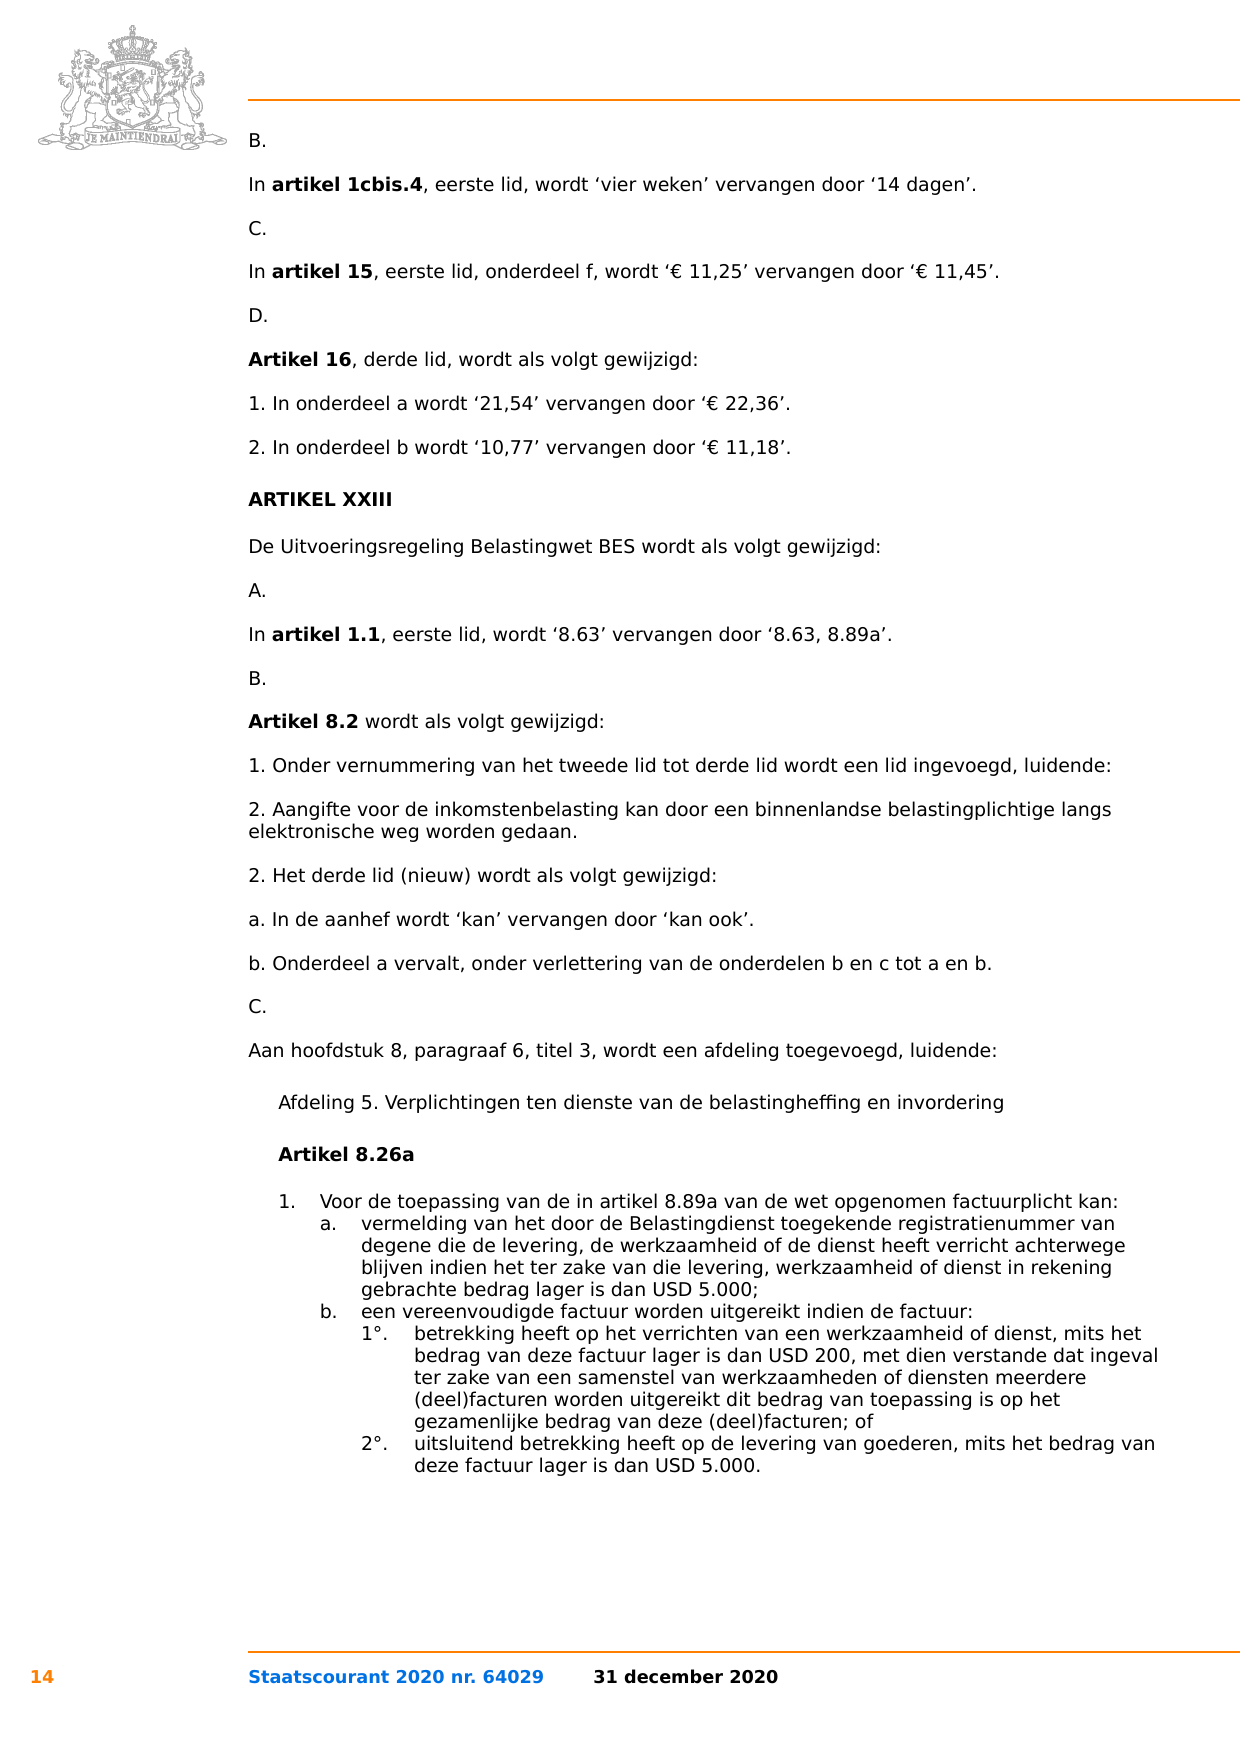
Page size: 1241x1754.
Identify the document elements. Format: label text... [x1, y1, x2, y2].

text 2. In onderdeel b wordt ‘10,77’ vervangen door ‘€ 11,18’. [248, 437, 1163, 459]
text C. [248, 996, 1163, 1018]
subtitle Afdeling 5. Verplichtingen ten dienste van de belastingheffing en invordering [278, 1092, 1163, 1114]
text B. [248, 130, 1163, 152]
text In artikel 1cbis.4, eerste lid, wordt ‘vier weken’ vervangen door ‘14 dagen’. [248, 174, 1163, 196]
text a. vermelding van het door de Belastingdienst toegekende registratienummer van degene die de levering, de werkzaamheid of de dienst heeft verricht achterwege blijven indien het ter zake van die levering, werkzaamheid of dienst in rekening gebrachte bedrag lager is dan USD 5.000; [319, 1213, 1163, 1301]
text a. In de aanhef wordt ‘kan’ vervangen door ‘kan ook’. [248, 909, 1163, 931]
picture [38, 25, 227, 150]
text Artikel 8.2 wordt als volgt gewijzigd: [248, 711, 1163, 733]
text 2. Het derde lid (nieuw) wordt als volgt gewijzigd: [248, 865, 1163, 887]
text 2°. uitsluitend betrekking heeft op de levering van goederen, mits het bedrag van deze factuur lager is dan USD 5.000. [361, 1433, 1163, 1477]
text b. een vereenvoudigde factuur worden uitgereikt indien de factuur: [319, 1301, 1163, 1323]
text In artikel 1.1, eerste lid, wordt ‘8.63’ vervangen door ‘8.63, 8.89a’. [248, 623, 1163, 646]
text C. [248, 218, 1163, 239]
text 1. Onder vernummering van het tweede lid tot derde lid wordt een lid ingevoegd, luidende: [248, 755, 1163, 777]
text In artikel 15, eerste lid, onderdeel f, wordt ‘€ 11,25’ vervangen door ‘€ 11,45’. [248, 261, 1163, 283]
text 2. Aangifte voor de inkomstenbelasting kan door een binnenlandse belastingplichtige langs elektronische weg worden gedaan. [248, 799, 1163, 843]
text Artikel 16, derde lid, wordt als volgt gewijzigd: [248, 349, 1163, 371]
text B. [248, 667, 1163, 689]
text De Uitvoeringsregeling Belastingwet BES wordt als volgt gewijzigd: [248, 536, 1163, 558]
text 1. In onderdeel a wordt ‘21,54’ vervangen door ‘€ 22,36’. [248, 393, 1163, 415]
text 1. Voor de toepassing van de in artikel 8.89a van de wet opgenomen factuurplicht kan: [278, 1191, 1163, 1213]
text b. Onderdeel a vervalt, onder verlettering van de onderdelen b en c tot a en b. [248, 952, 1163, 974]
subtitle Artikel 8.26a [278, 1144, 1163, 1166]
text A. [248, 580, 1163, 602]
text D. [248, 305, 1163, 327]
text 1°. betrekking heeft op het verrichten van een werkzaamheid of dienst, mits het bedrag van deze factuur lager is dan USD 200, met dien verstande dat ingeval ter zake van een samenstel van werkzaamheden of diensten meerdere (deel)facturen worden uitgereikt dit bedrag van toepassing is op het gezamenlijke bedrag van deze (deel)facturen; of [361, 1323, 1163, 1433]
subtitle ARTIKEL XXIII [248, 489, 1163, 511]
text Aan hoofdstuk 8, paragraaf 6, titel 3, wordt een afdeling toegevoegd, luidende: [248, 1040, 1163, 1062]
